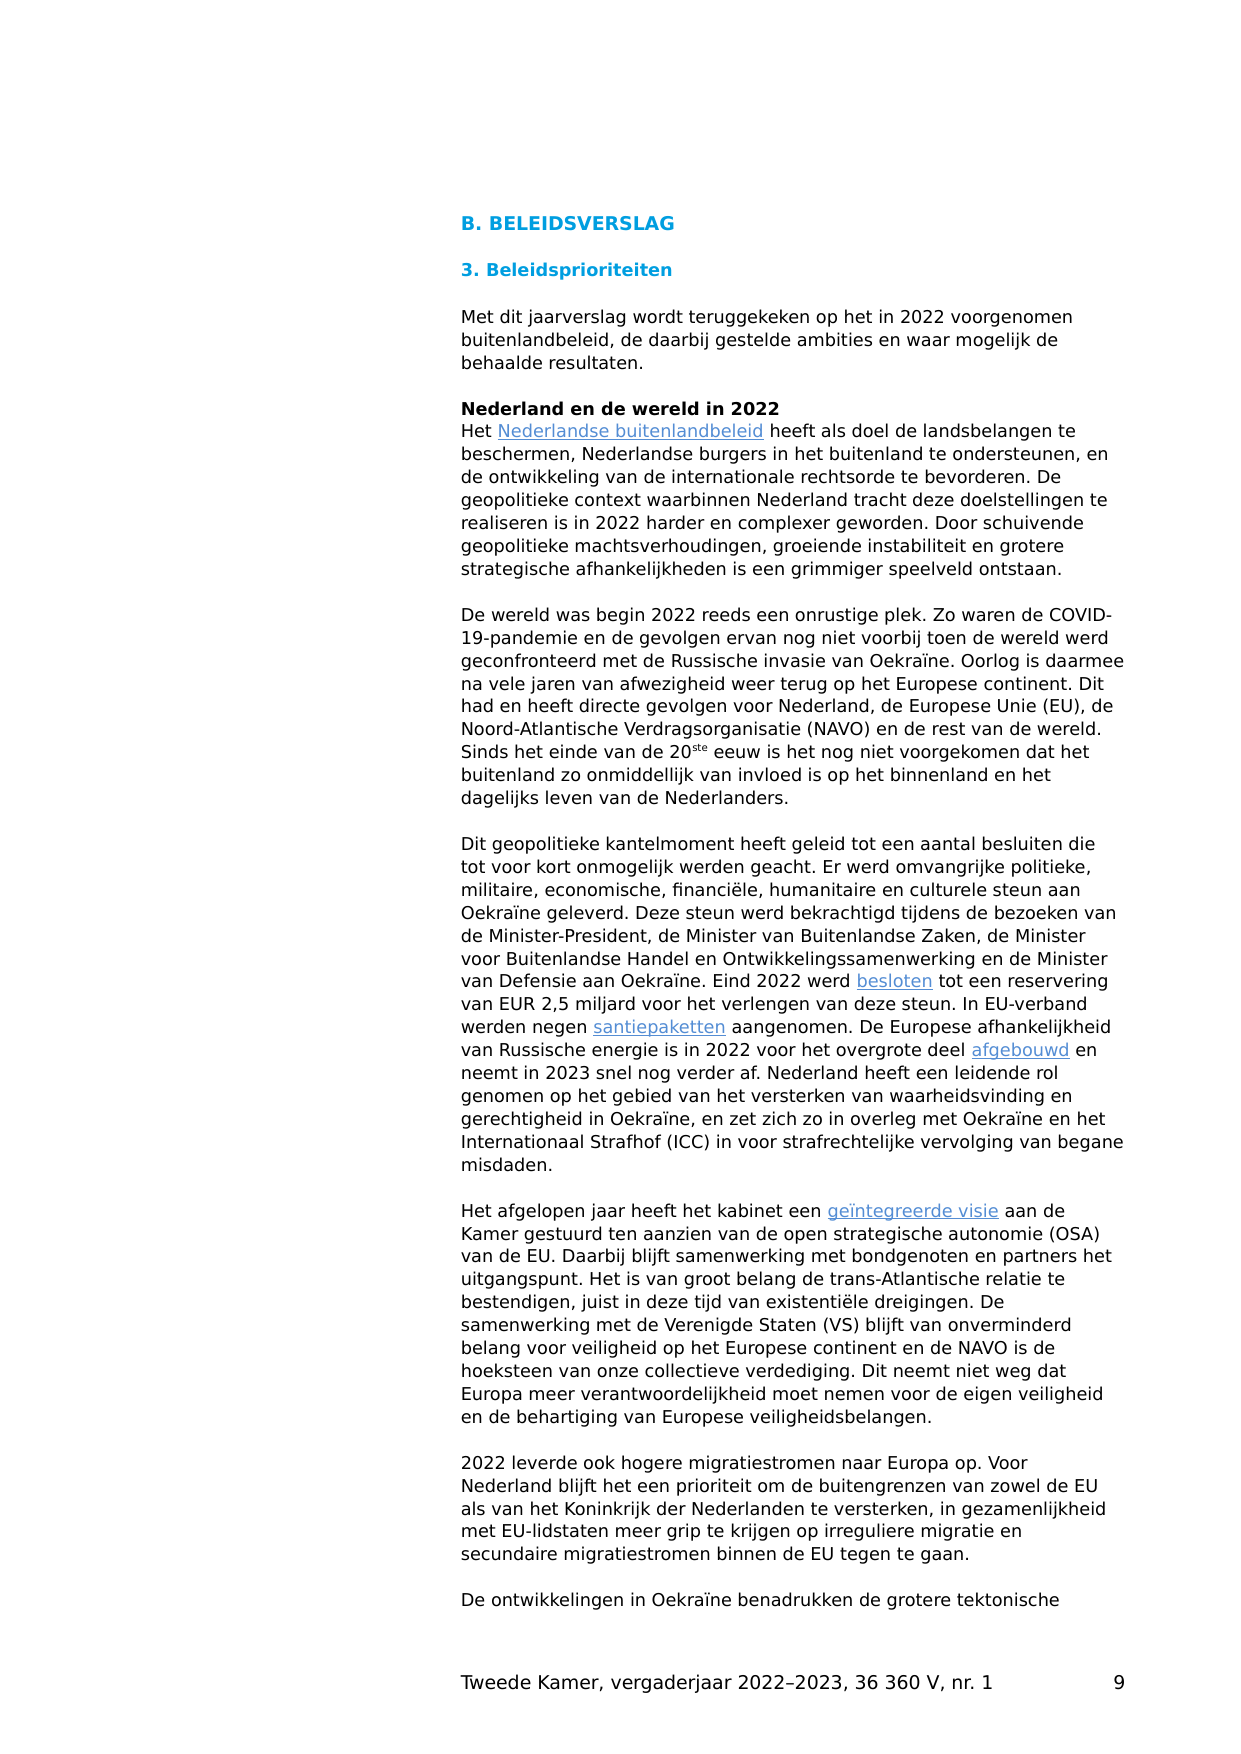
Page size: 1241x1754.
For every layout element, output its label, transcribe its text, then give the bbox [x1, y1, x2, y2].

text Dit geopolitieke kantelmoment heeft geleid tot een aantal besluiten die tot voor kort onmogelijk werden geacht. Er werd omvangrijke politieke, militaire, economische, financiële, humanitaire en culturele steun aan Oekraïne geleverd. Deze steun werd bekrachtigd tijdens de bezoeken van de Minister-President, de Minister van Buitenlandse Zaken, de Minister voor Buitenlandse Handel en Ontwikkelingssamenwerking en de Minister van Defensie aan Oekraïne. Eind 2022 werd besloten tot een reservering van EUR 2,5 miljard voor het verlengen van deze steun. In EU-verband werden negen santiepaketten aangenomen. De Europese afhankelijkheid van Russische energie is in 2022 voor het overgrote deel afgebouwd en neemt in 2023 snel nog verder af. Nederland heeft een leidende rol genomen op het gebied van het versterken van waarheidsvinding en gerechtigheid in Oekraïne, en zet zich zo in overleg met Oekraïne en het Internationaal Strafhof (ICC) in voor strafrechtelijke vervolging van begane misdaden. [461, 832, 1125, 1176]
text Nederland en de wereld in 2022 Het Nederlandse buitenlandbeleid heeft als doel de landsbelangen te beschermen, Nederlandse burgers in het buitenland te ondersteunen, en de ontwikkeling van de internationale rechtsorde te bevorderen. De geopolitieke context waarbinnen Nederland tracht deze doelstellingen te realiseren is in 2022 harder en complexer geworden. Door schuivende geopolitieke machtsverhoudingen, groeiende instabiliteit en grotere strategische afhankelijkheden is een grimmiger speelveld ontstaan. [461, 397, 1125, 580]
text 2022 leverde ook hogere migratiestromen naar Europa op. Voor Nederland blijft het een prioriteit om de buitengrenzen van zowel de EU als van het Koninkrijk der Nederlanden te versterken, in gezamenlijkheid met EU-lidstaten meer grip te krijgen op irreguliere migratie en secundaire migratiestromen binnen de EU tegen te gaan. [461, 1451, 1125, 1565]
text De ontwikkelingen in Oekraïne benadrukken de grotere tektonische [461, 1588, 1125, 1611]
title 3. Beleidsprioriteiten [461, 258, 1125, 281]
title B. Beleidsverslag [461, 213, 1125, 235]
text Het afgelopen jaar heeft het kabinet een geïntegreerde visie aan de Kamer gestuurd ten aanzien van de open strategische autonomie (OSA) van de EU. Daarbij blijft samenwerking met bondgenoten en partners het uitgangspunt. Het is van groot belang de trans-Atlantische relatie te bestendigen, juist in deze tijd van existentiële dreigingen. De samenwerking met de Verenigde Staten (VS) blijft van onverminderd belang voor veiligheid op het Europese continent en de NAVO is de hoeksteen van onze collectieve verdediging. Dit neemt niet weg dat Europa meer verantwoordelijkheid moet nemen voor de eigen veiligheid en de behartiging van Europese veiligheidsbelangen. [461, 1199, 1125, 1428]
text Met dit jaarverslag wordt teruggekeken op het in 2022 voorgenomen buitenlandbeleid, de daarbij gestelde ambities en waar mogelijk de behaalde resultaten. [461, 305, 1125, 374]
text De wereld was begin 2022 reeds een onrustige plek. Zo waren de COVID-19-pandemie en de gevolgen ervan nog niet voorbij toen de wereld werd geconfronteerd met de Russische invasie van Oekraïne. Oorlog is daarmee na vele jaren van afwezigheid weer terug op het Europese continent. Dit had en heeft directe gevolgen voor Nederland, de Europese Unie (EU), de Noord-Atlantische Verdragsorganisatie (NAVO) en de rest van de wereld. Sinds het einde van de 20ste eeuw is het nog niet voorgekomen dat het buitenland zo onmiddellijk van invloed is op het binnenland en het dagelijks leven van de Nederlanders. [461, 603, 1125, 809]
